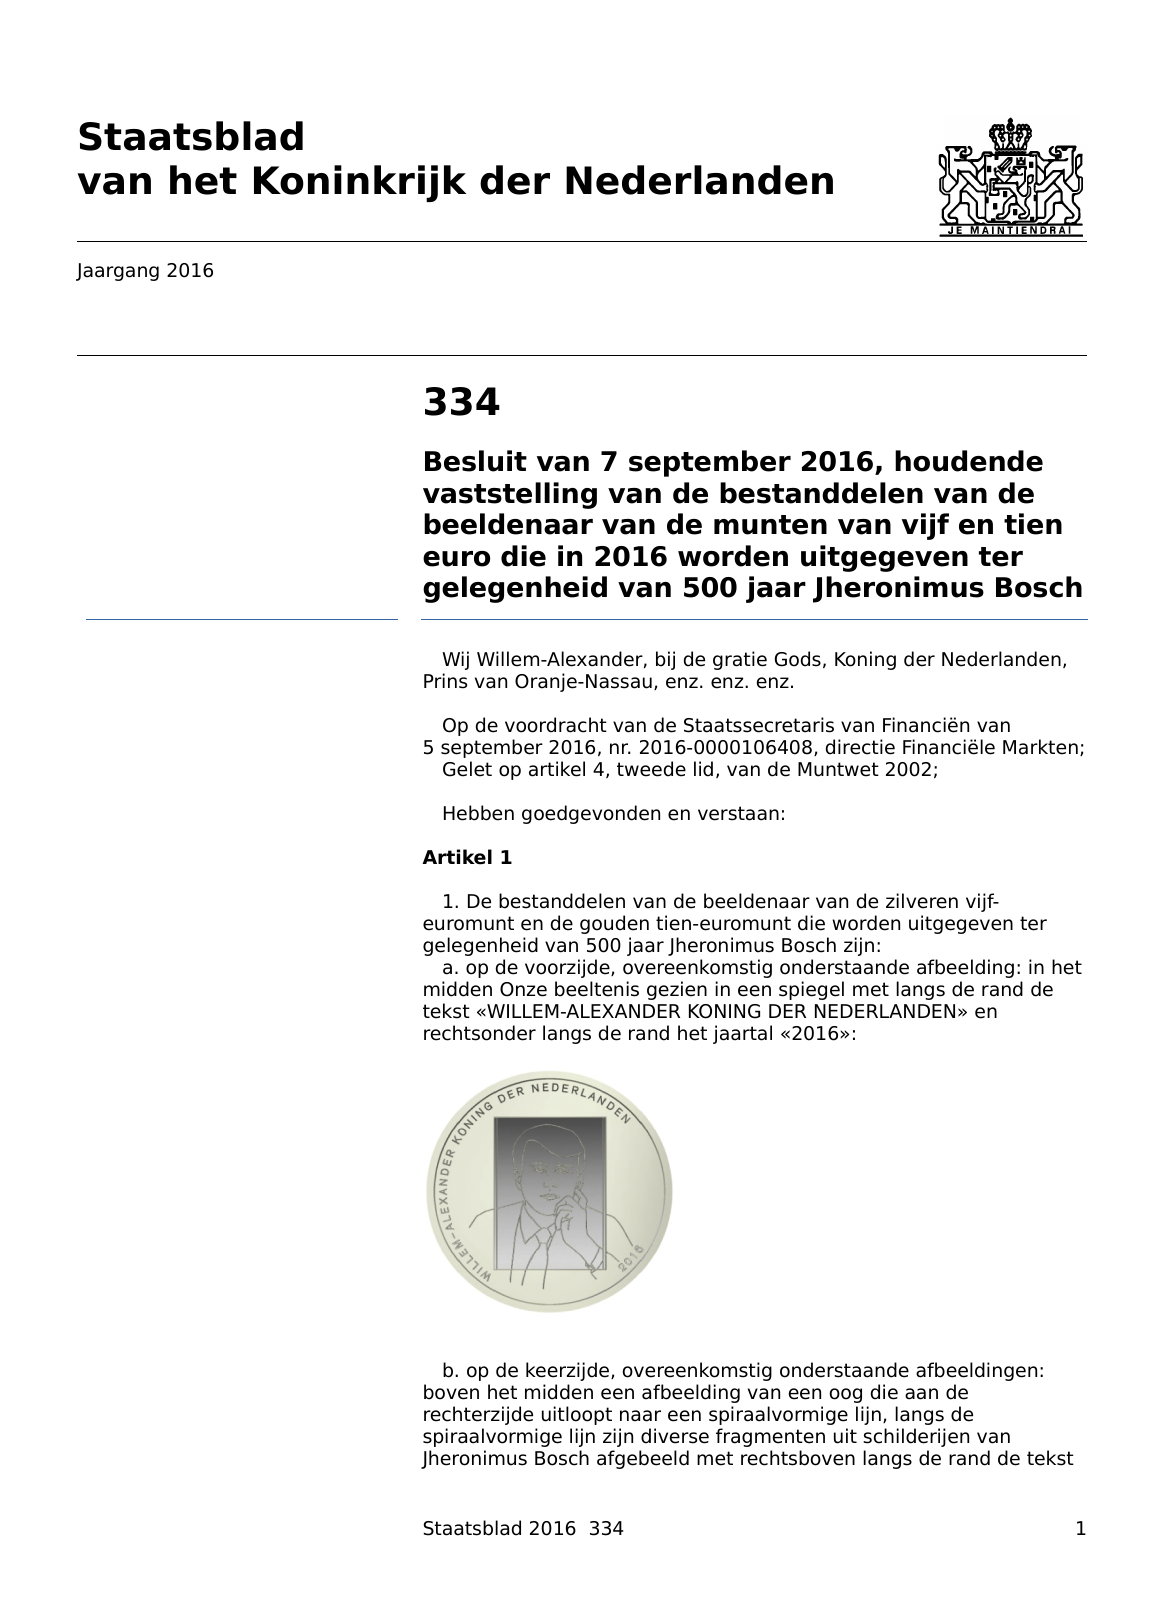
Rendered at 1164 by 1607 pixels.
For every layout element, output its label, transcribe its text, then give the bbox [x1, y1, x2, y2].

picture [422, 1067, 677, 1316]
text a. op de voorzijde, overeenkomstig onderstaande afbeelding: in het midden Onze beeltenis gezien in een spiegel met langs de rand de tekst «WILLEM-ALEXANDER KONING DER NEDERLANDEN» en rechtsonder langs de rand het jaartal «2016»: [422, 957, 1087, 1045]
subtitle Artikel 1 [422, 847, 1087, 869]
subtitle 334 [422, 381, 1087, 424]
table_cell Jaargang 2016 [77, 242, 1087, 355]
table_header Staatsblad van het Koninkrijk der Nederlanden [77, 100, 886, 241]
picture [936, 115, 1087, 240]
table_header [886, 100, 1087, 241]
text Gelet op artikel 4, tweede lid, van de Muntwet 2002; [422, 759, 1087, 781]
text 1. De bestanddelen van de beeldenaar van de zilveren vijf-euromunt en de gouden tien-euromunt die worden uitgegeven ter gelegenheid van 500 jaar Jheronimus Bosch zijn: [422, 891, 1087, 957]
text Hebben goedgevonden en verstaan: [422, 803, 1087, 825]
text Op de voordracht van de Staatssecretaris van Financiën van 5 september 2016, nr. 2016-0000106408, directie Financiële Markten; [422, 715, 1087, 759]
text b. op de keerzijde, overeenkomstig onderstaande afbeeldingen: boven het midden een afbeelding van een oog die aan de rechterzijde uitloopt naar een spiraalvormige lijn, langs de spiraalvormige lijn zijn diverse fragmenten uit schilderijen van Jheronimus Bosch afgebeeld met rechtsboven langs de rand de tekst [422, 1359, 1087, 1469]
text Wij Willem-Alexander, bij de gratie Gods, Koning der Nederlanden, Prins van Oranje-Nassau, enz. enz. enz. [422, 649, 1087, 693]
text Besluit van 7 september 2016, houdende vaststelling van de bestanddelen van de beeldenaar van de munten van vijf en tien euro die in 2016 worden uitgegeven ter gelegenheid van 500 jaar Jheronimus Bosch [422, 447, 1087, 604]
